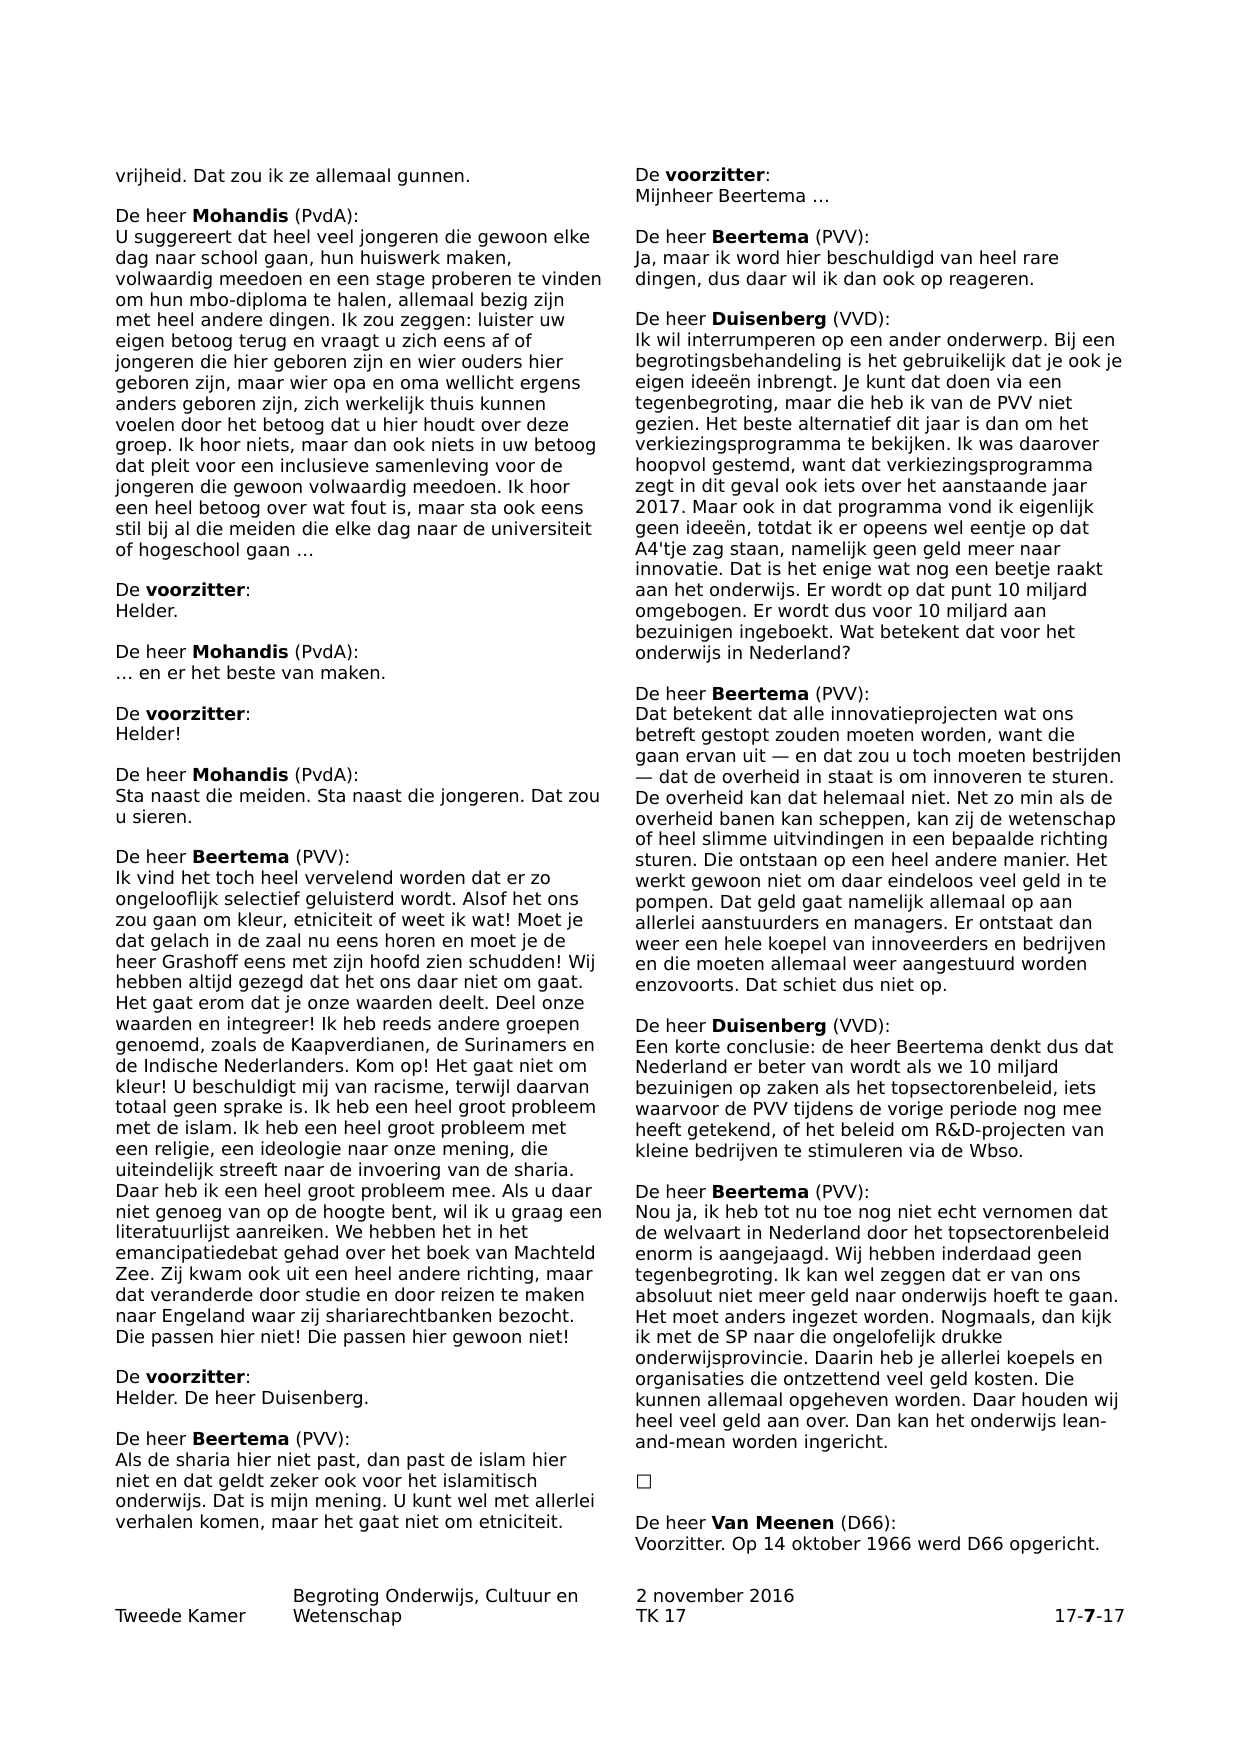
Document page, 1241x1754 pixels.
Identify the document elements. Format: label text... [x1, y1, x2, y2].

text Mijnheer Beertema … [635, 186, 1125, 207]
text Helder. De heer Duisenberg. [115, 1388, 605, 1409]
text De heer Beertema (PVV): [635, 683, 1125, 704]
text De voorzitter: [115, 1367, 605, 1388]
text Dat betekent dat alle innovatieprojecten wat ons betreft gestopt zouden moeten worden, want die gaan ervan uit — en dat zou u toch moeten bestrijden — dat de overheid in staat is om innoveren te sturen. De overheid kan dat helemaal niet. Net zo min als de overheid banen kan scheppen, kan zij de wetenschap of heel slimme uitvindingen in een bepaalde richting sturen. Die ontstaan op een heel andere manier. Het werkt gewoon niet om daar eindeloos veel geld in te pompen. Dat geld gaat namelijk allemaal op aan allerlei aanstuurders en managers. Er ontstaat dan weer een hele koepel van innoveerders en bedrijven en die moeten allemaal weer aangestuurd worden enzovoorts. Dat schiet dus niet op. [635, 704, 1125, 996]
text De heer Duisenberg (VVD): [635, 1016, 1125, 1036]
text Sta naast die meiden. Sta naast die jongeren. Dat zou u sieren. [115, 786, 605, 827]
text De heer Beertema (PVV): [635, 227, 1125, 248]
text Nou ja, ik heb tot nu toe nog niet echt vernomen dat de welvaart in Nederland door het topsectorenbeleid enorm is aangejaagd. Wij hebben inderdaad geen tegenbegroting. Ik kan wel zeggen dat er van ons absoluut niet meer geld naar onderwijs hoeft te gaan. Het moet anders ingezet worden. Nogmaals, dan kijk ik met de SP naar die ongelofelijk drukke onderwijsprovincie. Daarin heb je allerlei koepels en organisaties die ontzettend veel geld kosten. Die kunnen allemaal opgeheven worden. Daar houden wij heel veel geld aan over. Dan kan het onderwijs lean-and-mean worden ingericht. [635, 1202, 1125, 1452]
text De voorzitter: [115, 703, 605, 724]
text De heer Mohandis (PvdA): [115, 206, 605, 227]
text De voorzitter: [635, 165, 1125, 186]
text De heer Beertema (PVV): [115, 847, 605, 868]
text Ik vind het toch heel vervelend worden dat er zo ongelooflijk selectief geluisterd wordt. Alsof het ons zou gaan om kleur, etniciteit of weet ik wat! Moet je dat gelach in de zaal nu eens horen en moet je de heer Grashoff eens met zijn hoofd zien schudden! Wij hebben altijd gezegd dat het ons daar niet om gaat. Het gaat erom dat je onze waarden deelt. Deel onze waarden en integreer! Ik heb reeds andere groepen genoemd, zoals de Kaapverdianen, de Surinamers en de Indische Nederlanders. Kom op! Het gaat niet om kleur! U beschuldigt mij van racisme, terwijl daarvan totaal geen sprake is. Ik heb een heel groot probleem met de islam. Ik heb een heel groot probleem met een religie, een ideologie naar onze mening, die uiteindelijk streeft naar de invoering van de sharia. Daar heb ik een heel groot probleem mee. Als u daar niet genoeg van op de hoogte bent, wil ik u graag een literatuurlijst aanreiken. We hebben het in het emancipatiedebat gehad over het boek van Machteld Zee. Zij kwam ook uit een heel andere richting, maar dat veranderde door studie en door reizen te maken naar Engeland waar zij shariarechtbanken bezocht. Die passen hier niet! Die passen hier gewoon niet! [115, 868, 605, 1347]
text Een korte conclusie: de heer Beertema denkt dus dat Nederland er beter van wordt als we 10 miljard bezuinigen op zaken als het topsectorenbeleid, iets waarvoor de PVV tijdens de vorige periode nog mee heeft getekend, of het beleid om R&D-projecten van kleine bedrijven te stimuleren via de Wbso. [635, 1036, 1125, 1161]
text De heer Duisenberg (VVD): [635, 309, 1125, 330]
text Als de sharia hier niet past, dan past de islam hier niet en dat geldt zeker ook voor het islamitisch onderwijs. Dat is mijn mening. U kunt wel met allerlei verhalen komen, maar het gaat niet om etniciteit. [115, 1449, 605, 1533]
text De heer Beertema (PVV): [635, 1181, 1125, 1202]
text De voorzitter: [115, 580, 605, 601]
text vrijheid. Dat zou ik ze allemaal gunnen. [115, 165, 605, 186]
text Ik wil interrumperen op een ander onderwerp. Bij een begrotingsbehandeling is het gebruikelijk dat je ook je eigen ideeën inbrengt. Je kunt dat doen via een tegenbegroting, maar die heb ik van de PVV niet gezien. Het beste alternatief dit jaar is dan om het verkiezingsprogramma te bekijken. Ik was daarover hoopvol gestemd, want dat verkiezingsprogramma zegt in dit geval ook iets over het aanstaande jaar 2017. Maar ook in dat programma vond ik eigenlijk geen ideeën, totdat ik er opeens wel eentje op dat A4'tje zag staan, namelijk geen geld meer naar innovatie. Dat is het enige wat nog een beetje raakt aan het onderwijs. Er wordt op dat punt 10 miljard omgebogen. Er wordt dus voor 10 miljard aan bezuinigen ingeboekt. Wat betekent dat voor het onderwijs in Nederland? [635, 330, 1125, 663]
text … en er het beste van maken. [115, 662, 605, 683]
text De heer Mohandis (PvdA): [115, 642, 605, 662]
text De heer Van Meenen (D66): [635, 1513, 1125, 1534]
text Voorzitter. Op 14 oktober 1966 werd D66 opgericht. [635, 1534, 1125, 1554]
text Ja, maar ik word hier beschuldigd van heel rare dingen, dus daar wil ik dan ook op reageren. [635, 248, 1125, 289]
text Helder! [115, 724, 605, 745]
text ⬜ [635, 1472, 1125, 1493]
text U suggereert dat heel veel jongeren die gewoon elke dag naar school gaan, hun huiswerk maken, volwaardig meedoen en een stage proberen te vinden om hun mbo-diploma te halen, allemaal bezig zijn met heel andere dingen. Ik zou zeggen: luister uw eigen betoog terug en vraagt u zich eens af of jongeren die hier geboren zijn en wier ouders hier geboren zijn, maar wier opa en oma wellicht ergens anders geboren zijn, zich werkelijk thuis kunnen voelen door het betoog dat u hier houdt over deze groep. Ik hoor niets, maar dan ook niets in uw betoog dat pleit voor een inclusieve samenleving voor de jongeren die gewoon volwaardig meedoen. Ik hoor een heel betoog over wat fout is, maar sta ook eens stil bij al die meiden die elke dag naar de universiteit of hogeschool gaan … [115, 227, 605, 560]
text De heer Mohandis (PvdA): [115, 765, 605, 786]
text De heer Beertema (PVV): [115, 1429, 605, 1449]
text Helder. [115, 601, 605, 622]
